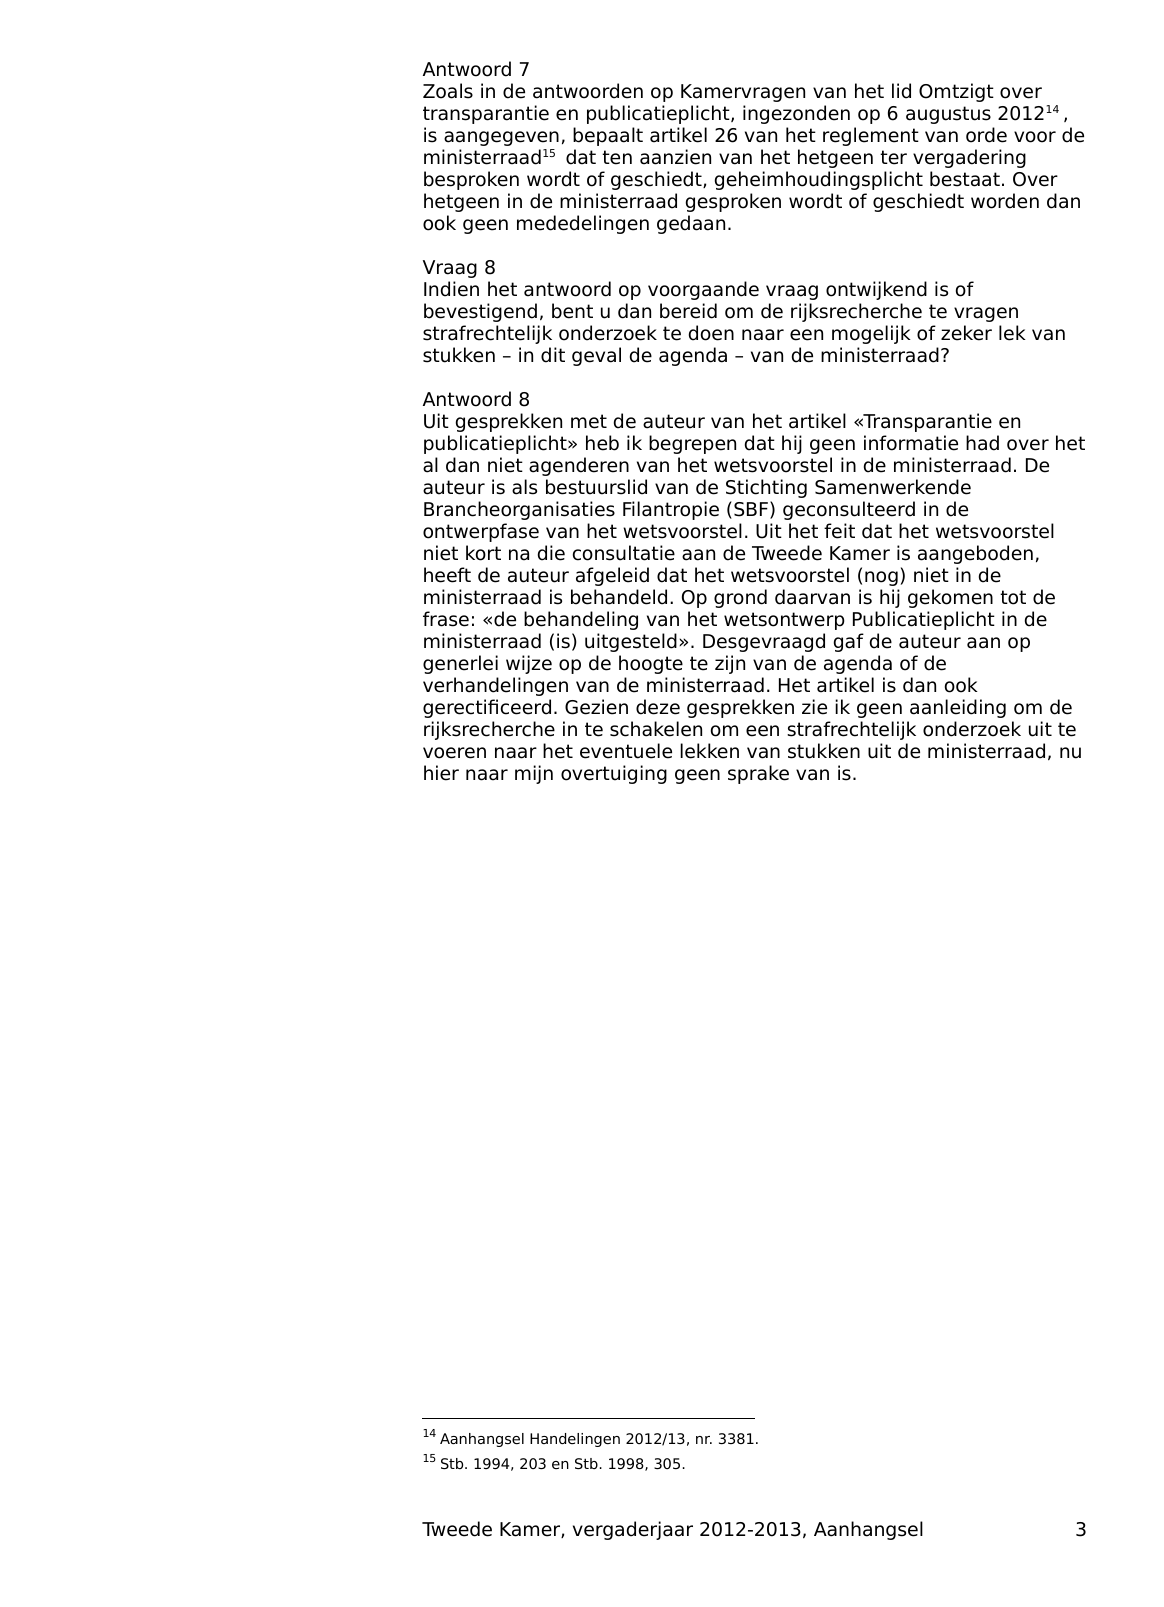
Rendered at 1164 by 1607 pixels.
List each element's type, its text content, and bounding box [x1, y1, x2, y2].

text Antwoord 7 [422, 59, 1087, 81]
text Zoals in de antwoorden op Kamervragen van het lid Omtzigt over transparantie en publicatieplicht, ingezonden op 6 augustus 2012, is aangegeven, bepaalt artikel 26 van het reglement van orde voor de ministerraad dat ten aanzien van het hetgeen ter vergadering besproken wordt of geschiedt, geheimhoudingsplicht bestaat. Over hetgeen in de ministerraad gesproken wordt of geschiedt worden dan ook geen mededelingen gedaan. [422, 81, 1087, 235]
text Indien het antwoord op voorgaande vraag ontwijkend is of bevestigend, bent u dan bereid om de rijksrecherche te vragen strafrechtelijk onderzoek te doen naar een mogelijk of zeker lek van stukken – in dit geval de agenda – van de ministerraad? [422, 279, 1087, 367]
text Stb. 1994, 203 en Stb. 1998, 305. [422, 1452, 1087, 1474]
text Antwoord 8 [422, 389, 1087, 411]
text Uit gesprekken met de auteur van het artikel «Transparantie en publicatieplicht» heb ik begrepen dat hij geen informatie had over het al dan niet agenderen van het wetsvoorstel in de ministerraad. De auteur is als bestuurslid van de Stichting Samenwerkende Brancheorganisaties Filantropie (SBF) geconsulteerd in de ontwerpfase van het wetsvoorstel. Uit het feit dat het wetsvoorstel niet kort na die consultatie aan de Tweede Kamer is aangeboden, heeft de auteur afgeleid dat het wetsvoorstel (nog) niet in de ministerraad is behandeld. Op grond daarvan is hij gekomen tot de frase: «de behandeling van het wetsontwerp Publicatieplicht in de ministerraad (is) uitgesteld». Desgevraagd gaf de auteur aan op generlei wijze op de hoogte te zijn van de agenda of de verhandelingen van de ministerraad. Het artikel is dan ook gerectificeerd. Gezien deze gesprekken zie ik geen aanleiding om de rijksrecherche in te schakelen om een strafrechtelijk onderzoek uit te voeren naar het eventuele lekken van stukken uit de ministerraad, nu hier naar mijn overtuiging geen sprake van is. [422, 411, 1087, 785]
text Vraag 8 [422, 257, 1087, 279]
text Aanhangsel Handelingen 2012/13, nr. 3381. [422, 1427, 1087, 1449]
